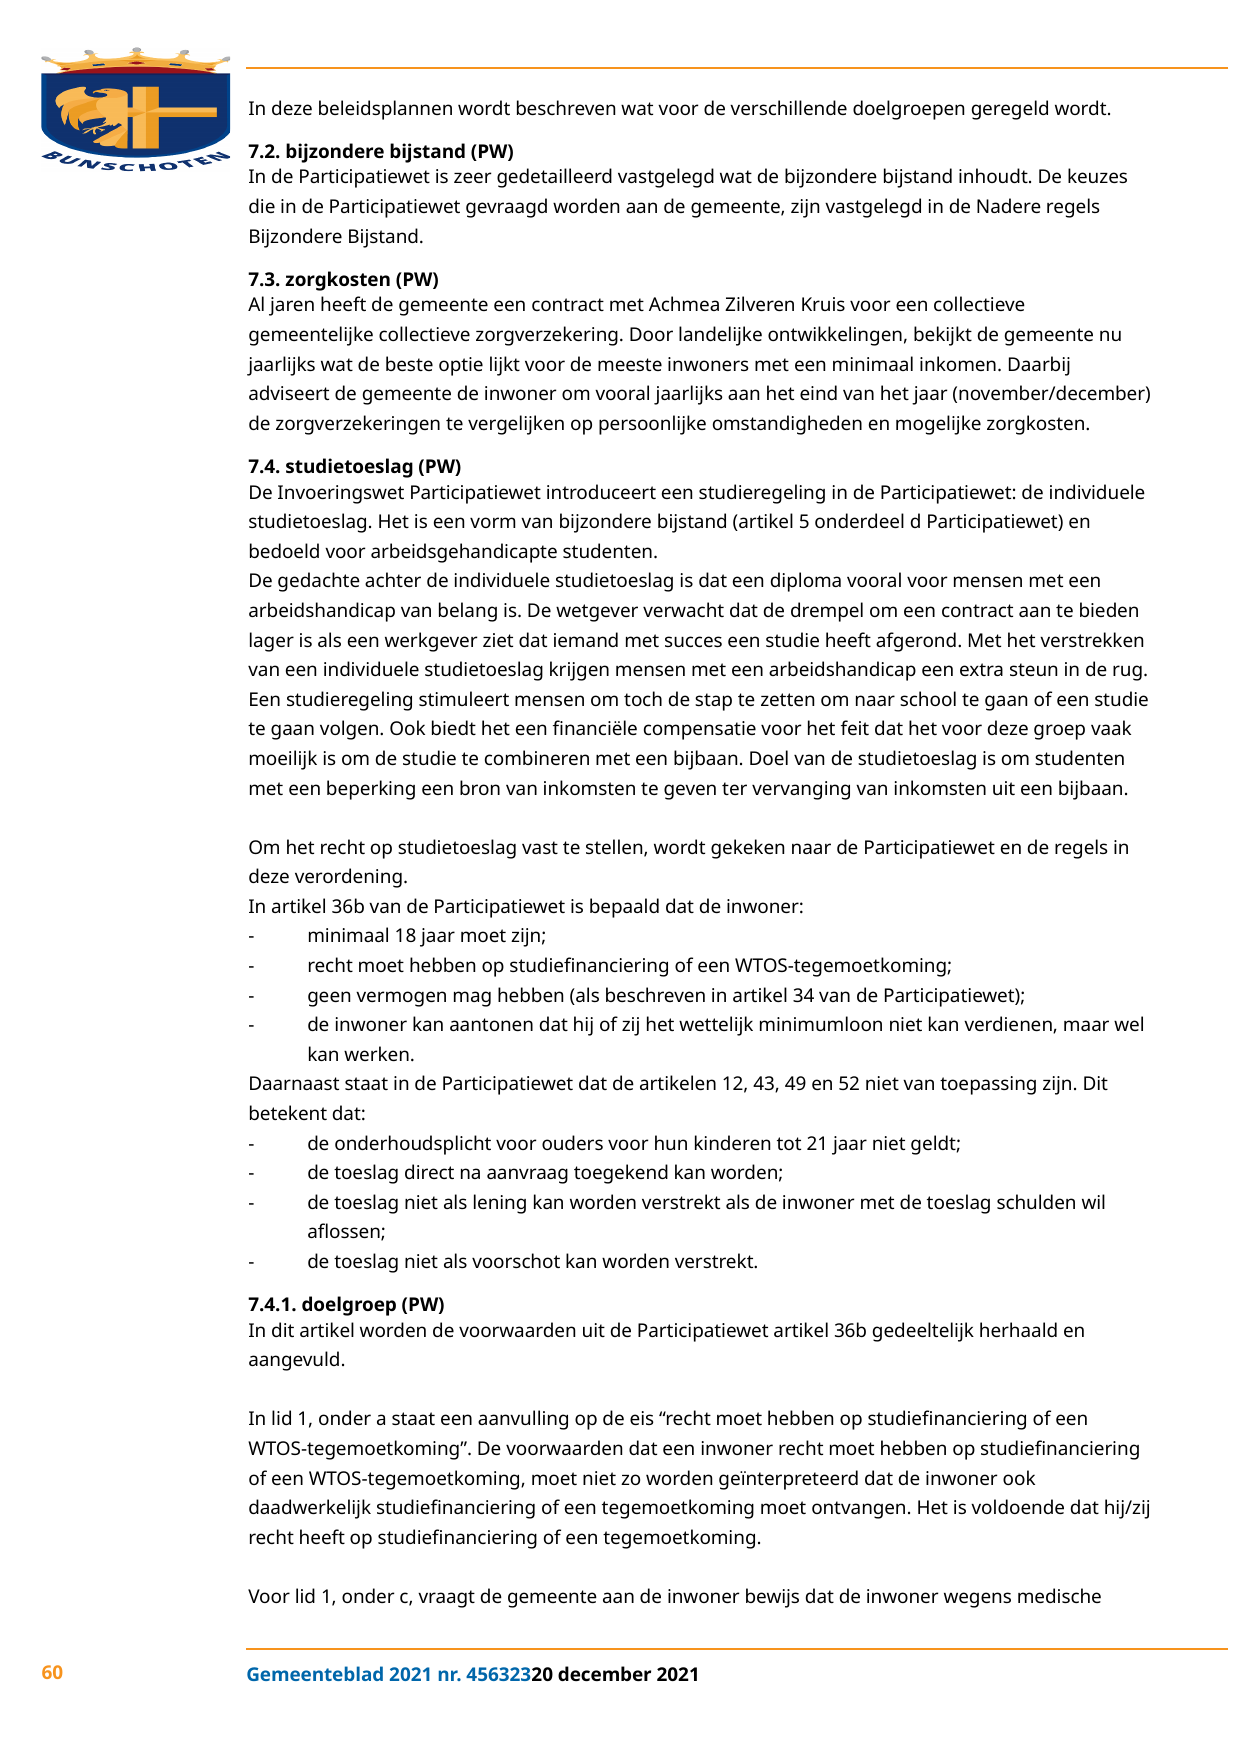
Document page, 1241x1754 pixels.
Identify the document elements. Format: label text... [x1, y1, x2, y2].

list geen vermogen mag hebben (als beschreven in artikel 34 van de Participatiewet); [248, 982, 1152, 1007]
picture [41, 47, 231, 172]
text In de Participatiewet is zeer gedetailleerd vastgelegd wat de bijzondere bijstand inhoudt. De keuzes die in de Participatiewet gevraagd worden aan de gemeente, zijn vastgelegd in de Nadere regels Bijzondere Bijstand. [248, 164, 1152, 248]
text In artikel 36b van de Participatiewet is bepaald dat de inwoner: [248, 893, 1152, 919]
text In dit artikel worden de voorwaarden uit de Participatiewet artikel 36b gedeeltelijk herhaald en aangevuld. [248, 1317, 1152, 1372]
text In deze beleidsplannen wordt beschreven wat voor de verschillende doelgroepen geregeld wordt. [248, 95, 1152, 121]
text Al jaren heeft de gemeente een contract met Achmea Zilveren Kruis voor een collectieve gemeentelijke collectieve zorgverzekering. Door landelijke ontwikkelingen, bekijkt de gemeente nu jaarlijks wat de beste optie lijkt voor de meeste inwoners met een minimaal inkomen. Daarbij adviseert de gemeente de inwoner om vooral jaarlijks aan het eind van het jaar (november/december) de zorgverzekeringen te vergelijken op persoonlijke omstandigheden en mogelijke zorgkosten. [248, 292, 1152, 436]
text De gedachte achter de individuele studietoeslag is dat een diploma vooral voor mensen met een arbeidshandicap van belang is. De wetgever verwacht dat de drempel om een contract aan te bieden lager is als een werkgever ziet dat iemand met succes een studie heeft afgerond. Met het verstrekken van een individuele studietoeslag krijgen mensen met een arbeidshandicap een extra steun in de rug. Een studieregeling stimuleert mensen om toch de stap te zetten om naar school te gaan of een studie te gaan volgen. Ook biedt het een financiële compensatie voor het feit dat het voor deze groep vaak moeilijk is om de studie te combineren met een bijbaan. Doel van de studietoeslag is om studenten met een beperking een bron van inkomsten te geven ter vervanging van inkomsten uit een bijbaan. [248, 568, 1152, 800]
list de toeslag direct na aanvraag toegekend kan worden; [248, 1159, 1152, 1185]
text Daarnaast staat in de Participatiewet dat de artikelen 12, 43, 49 en 52 niet van toepassing zijn. Dit betekent dat: [248, 1071, 1152, 1126]
text 7.4. studietoeslag (PW) [248, 453, 1152, 479]
list de toeslag niet als voorschot kan worden verstrekt. [248, 1248, 1152, 1274]
text Voor lid 1, onder c, vraagt de gemeente aan de inwoner bewijs dat de inwoner wegens medische [248, 1583, 1152, 1609]
list minimaal 18 jaar moet zijn; [248, 923, 1152, 948]
list recht moet hebben op studiefinanciering of een WTOS-tegemoetkoming; [248, 952, 1152, 978]
text 7.2. bijzondere bijstand (PW) [248, 138, 1152, 164]
list de inwoner kan aantonen dat hij of zij het wettelijk minimumloon niet kan verdienen, maar wel kan werken. [248, 1011, 1152, 1067]
text In lid 1, onder a staat een aanvulling op de eis “recht moet hebben op studiefinanciering of een WTOS-tegemoetkoming”. De voorwaarden dat een inwoner recht moet hebben op studiefinanciering of een WTOS-tegemoetkoming, moet niet zo worden geïnterpreteerd dat de inwoner ook daadwerkelijk studiefinanciering of een tegemoetkoming moet ontvangen. Het is voldoende dat hij/zij recht heeft op studiefinanciering of een tegemoetkoming. [248, 1406, 1152, 1550]
list de toeslag niet als lening kan worden verstrekt als de inwoner met de toeslag schulden wil aflossen; [248, 1189, 1152, 1244]
list de onderhoudsplicht voor ouders voor hun kinderen tot 21 jaar niet geldt; [248, 1130, 1152, 1155]
text Om het recht op studietoeslag vast te stellen, wordt gekeken naar de Participatiewet en de regels in deze verordening. [248, 834, 1152, 889]
text De Invoeringswet Participatiewet introduceert een studieregeling in de Participatiewet: de individuele studietoeslag. Het is een vorm van bijzondere bijstand (artikel 5 onderdeel d Participatiewet) en bedoeld voor arbeidsgehandicapte studenten. [248, 479, 1152, 564]
text 7.3. zorgkosten (PW) [248, 266, 1152, 292]
text 7.4.1. doelgroep (PW) [248, 1291, 1152, 1317]
